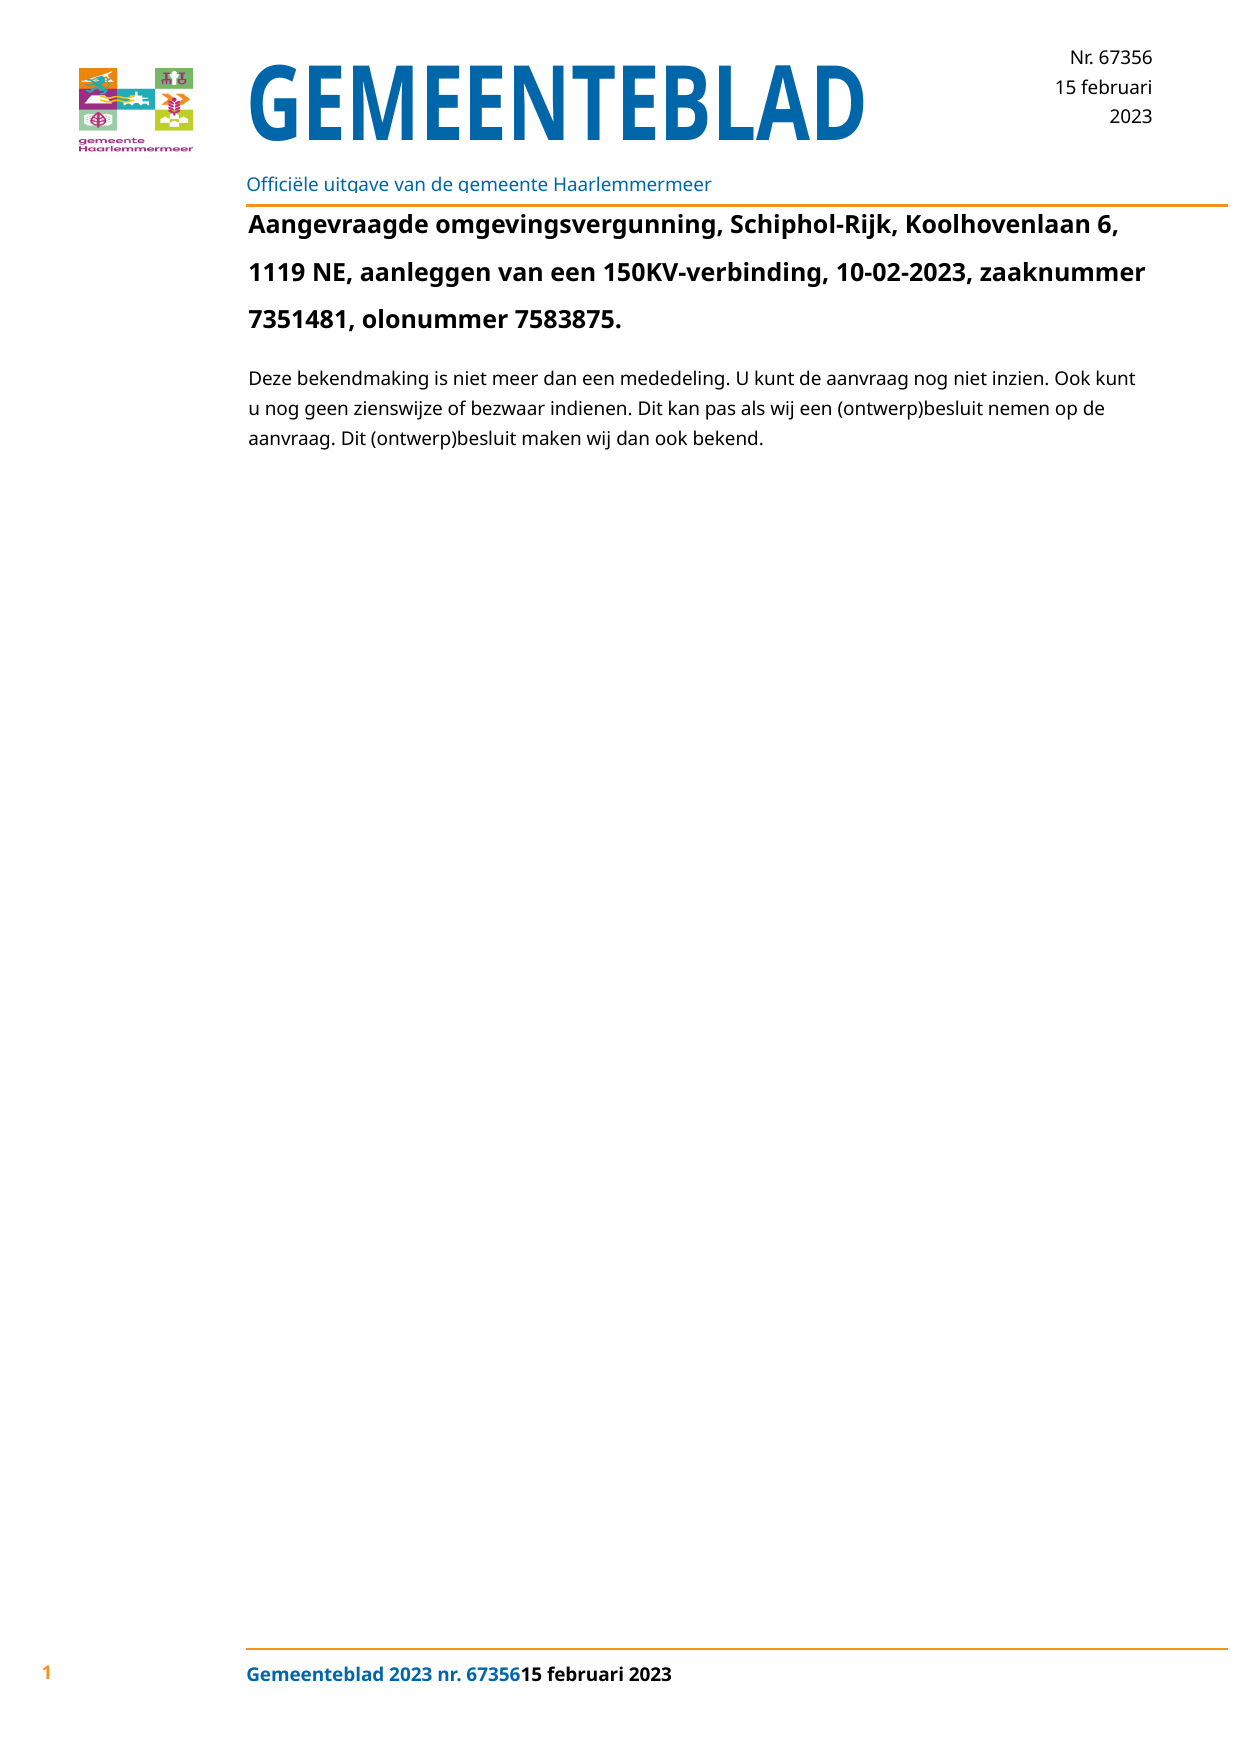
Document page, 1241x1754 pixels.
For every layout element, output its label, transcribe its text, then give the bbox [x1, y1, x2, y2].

text Deze bekendmaking is niet meer dan een mededeling. U kunt de aanvraag nog niet inzien. Ook kunt u nog geen zienswijze of bezwaar indienen. Dit kan pas als wij een (ontwerp)besluit nemen op de aanvraag. Dit (ontwerp)besluit maken wij dan ook bekend. [248, 366, 1152, 450]
picture [41, 47, 231, 172]
text Aangevraagde omgevingsvergunning, Schiphol-Rijk, Koolhovenlaan 6, 1119 NE, aanleggen van een 150KV-verbinding, 10-02-2023, zaaknummer 7351481, olonummer 7583875. [248, 207, 1152, 336]
